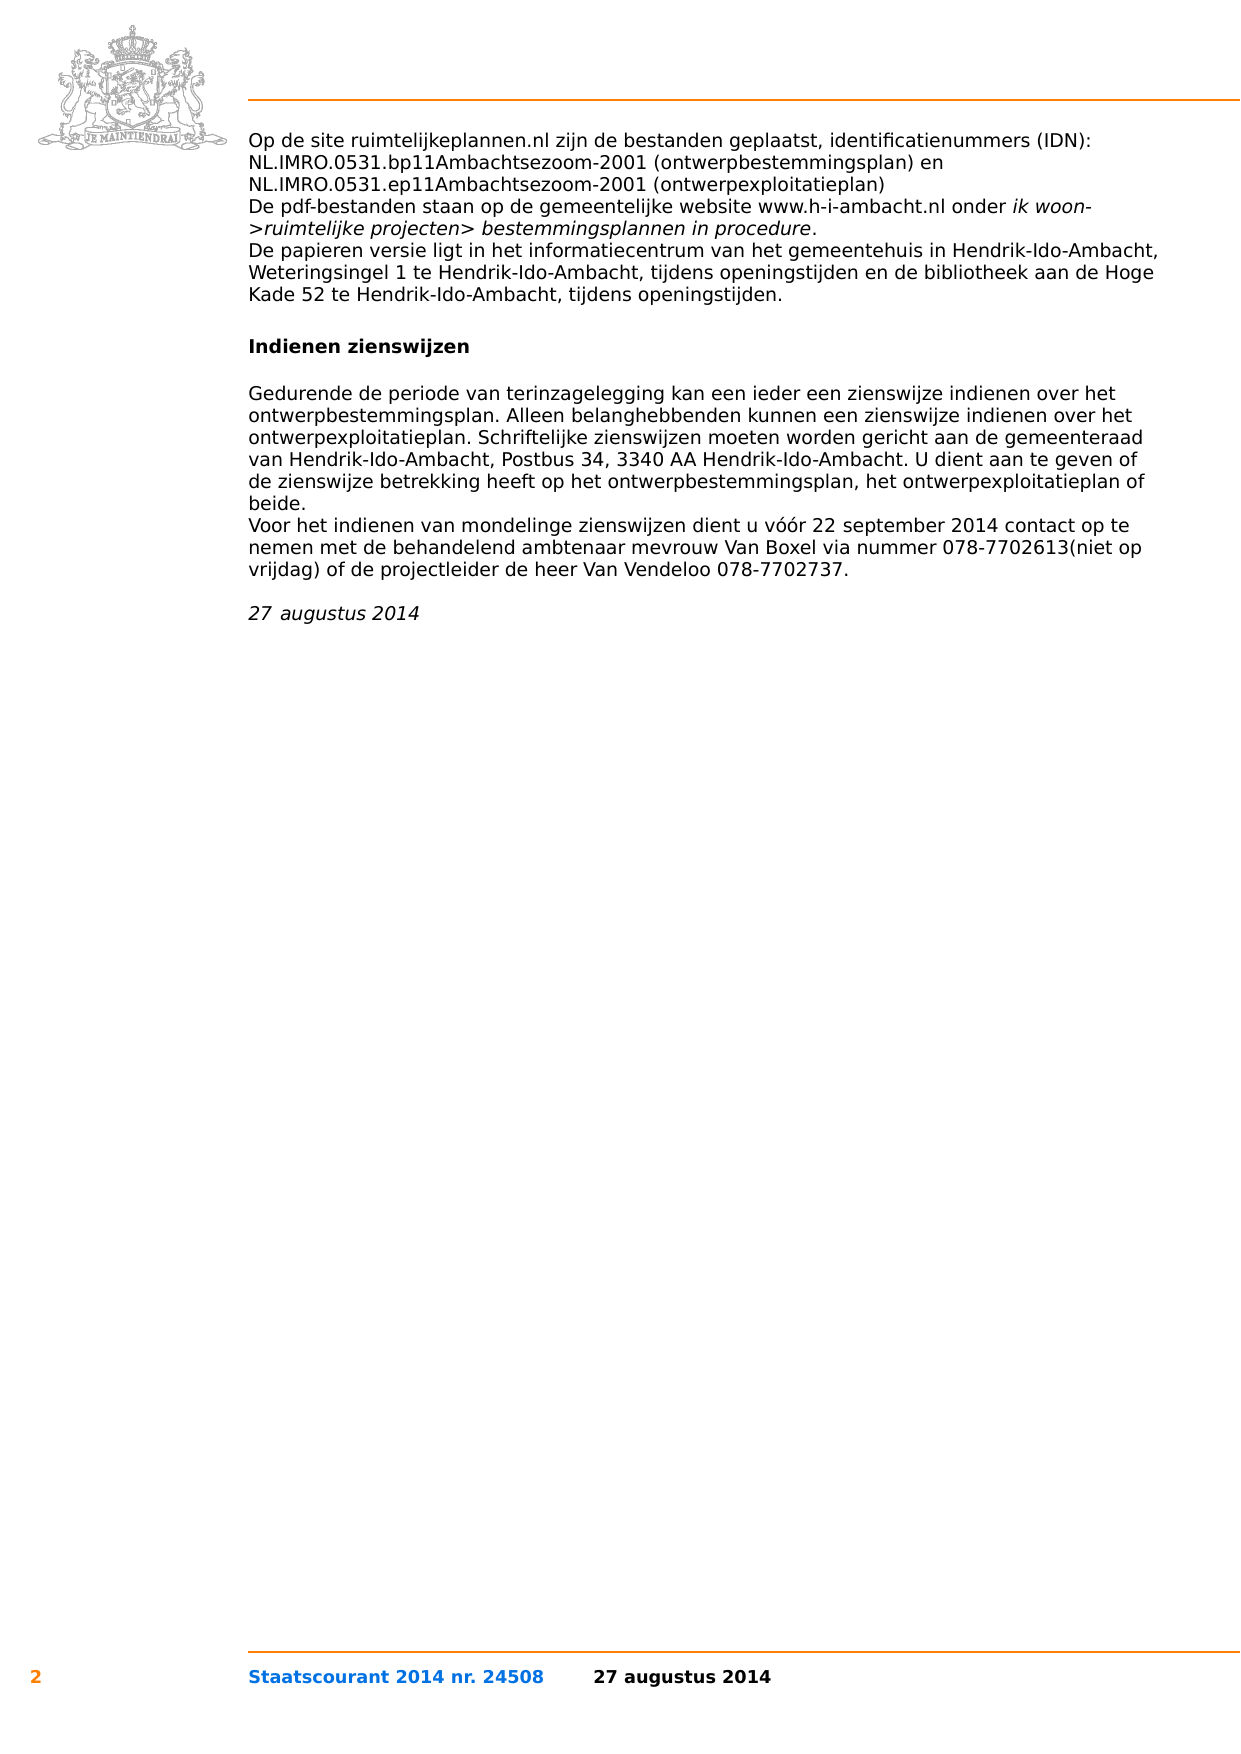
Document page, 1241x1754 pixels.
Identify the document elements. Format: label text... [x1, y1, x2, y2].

text Op de site ruimtelijkeplannen.nl zijn de bestanden geplaatst, identificatienummers (IDN): NL.IMRO.0531.bp11Ambachtsezoom-2001 (ontwerpbestemmingsplan) en NL.IMRO.0531.ep11Ambachtsezoom-2001 (ontwerpexploitatieplan) [248, 130, 1163, 196]
picture [38, 25, 227, 150]
text De pdf-bestanden staan op de gemeentelijke website www.h-i-ambacht.nl onder ik woon->ruimtelijke projecten> bestemmingsplannen in procedure. [248, 196, 1163, 240]
text Gedurende de periode van terinzagelegging kan een ieder een zienswijze indienen over het ontwerpbestemmingsplan. Alleen belanghebbenden kunnen een zienswijze indienen over het ontwerpexploitatieplan. Schriftelijke zienswijzen moeten worden gericht aan de gemeenteraad van Hendrik-Ido-Ambacht, Postbus 34, 3340 AA Hendrik-Ido-Ambacht. U dient aan te geven of de zienswijze betrekking heeft op het ontwerpbestemmingsplan, het ontwerpexploitatieplan of beide. [248, 383, 1163, 514]
subtitle Indienen zienswijzen [248, 336, 1163, 358]
text 27 augustus 2014 [248, 602, 1163, 624]
text De papieren versie ligt in het informatiecentrum van het gemeentehuis in Hendrik-Ido-Ambacht, Weteringsingel 1 te Hendrik-Ido-Ambacht, tijdens openingstijden en de bibliotheek aan de Hoge Kade 52 te Hendrik-Ido-Ambacht, tijdens openingstijden. [248, 240, 1163, 306]
text Voor het indienen van mondelinge zienswijzen dient u vóór 22 september 2014 contact op te nemen met de behandelend ambtenaar mevrouw Van Boxel via nummer 078-7702613(niet op vrijdag) of de projectleider de heer Van Vendeloo 078-7702737. [248, 514, 1163, 581]
